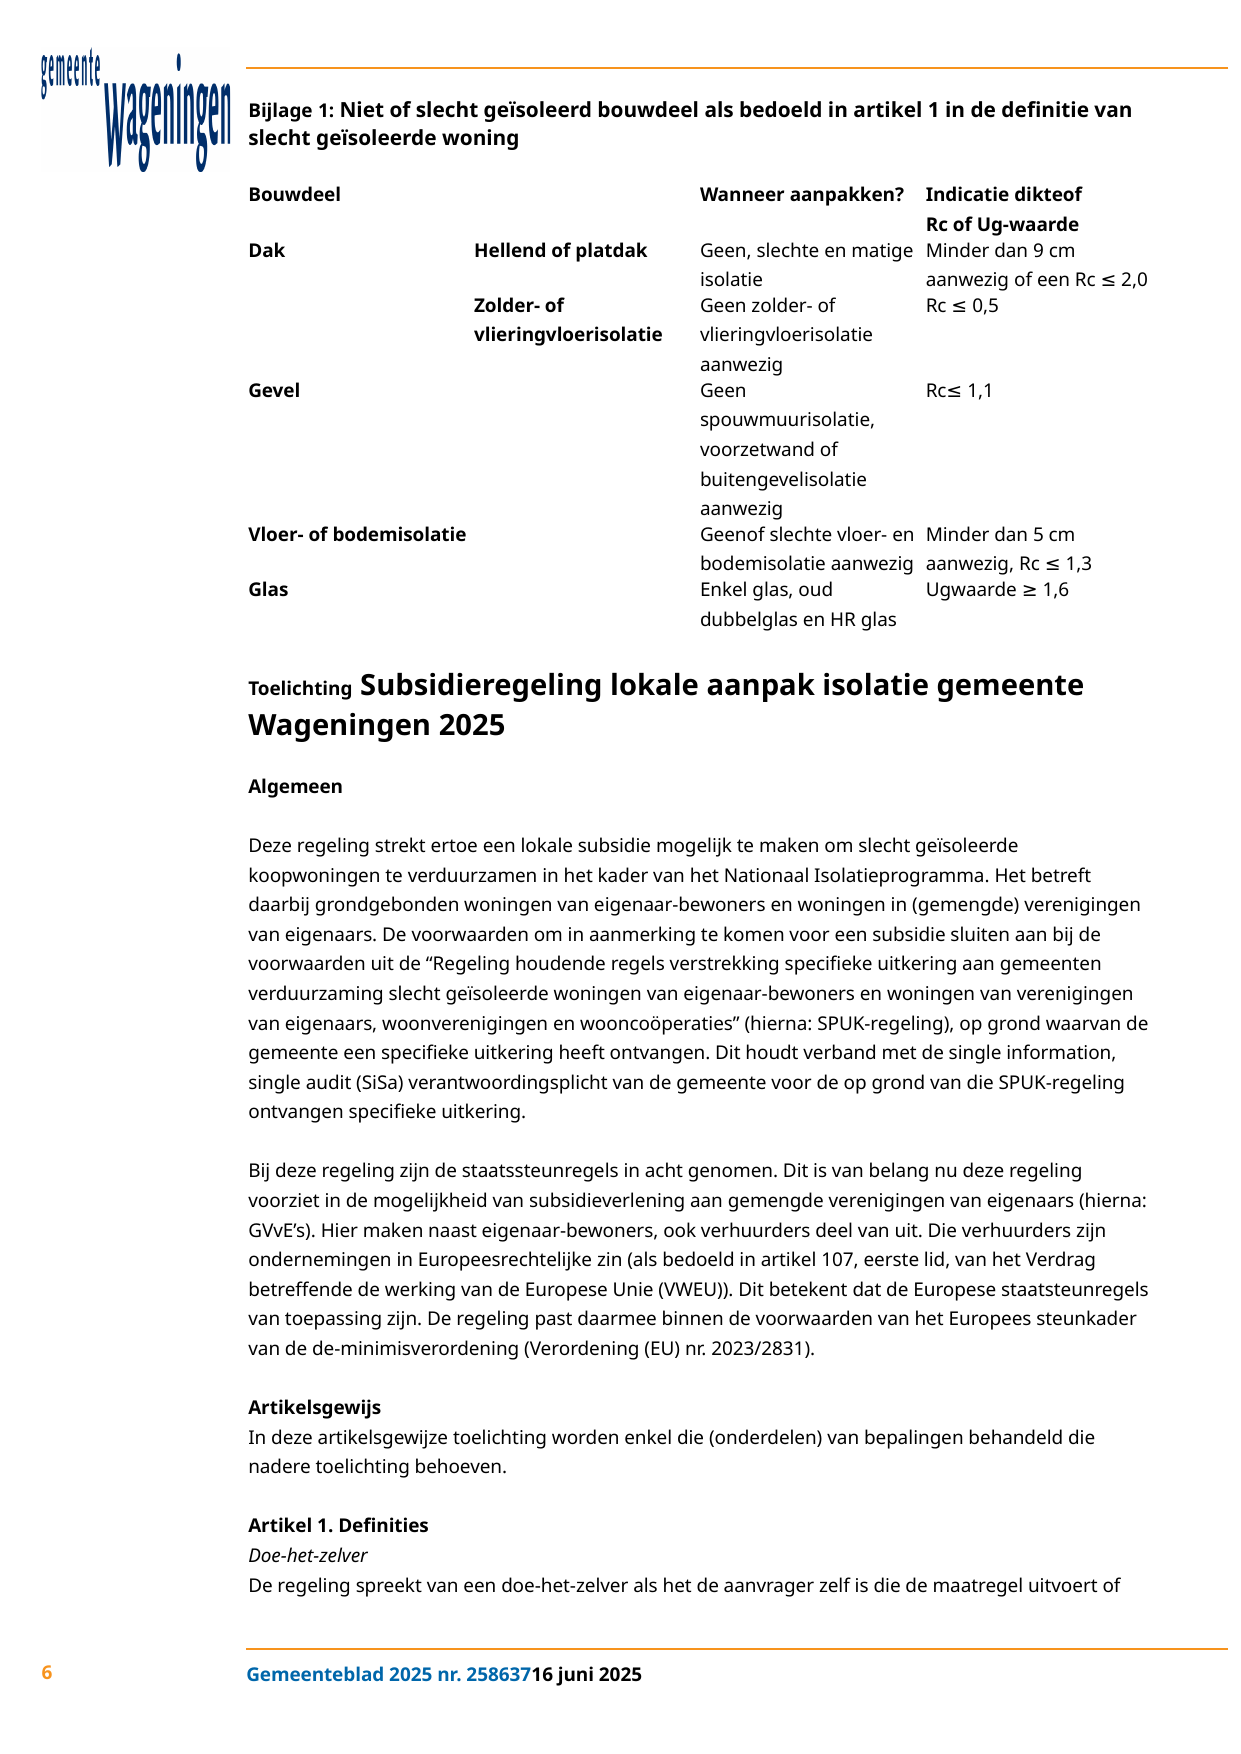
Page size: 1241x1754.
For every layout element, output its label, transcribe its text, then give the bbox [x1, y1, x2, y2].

table_cell Minder dan 9 cm aanwezig of een Rc ≤ 2,0 [926, 237, 1152, 292]
table_cell Rc≤ 1,1 [926, 377, 1152, 521]
table_cell Geen spouwmuurisolatie, voorzetwand of buitengevelisolatie aanwezig [700, 377, 926, 521]
table_cell Gevel [248, 377, 700, 521]
text Algemeen [248, 773, 1152, 799]
table_cell Dak [248, 237, 474, 377]
text Doe-het-zelver [248, 1542, 1152, 1568]
table_cell Zolder- of vlieringvloerisolatie [474, 292, 700, 377]
text Bij deze regeling zijn de staatssteunregels in acht genomen. Dit is van belang nu deze regeling voorziet in de mogelijkheid van subsidieverlening aan gemengde verenigingen van eigenaars (hierna: GVvE’s). Hier maken naast eigenaar-bewoners, ook verhuurders deel van uit. Die verhuurders zijn ondernemingen in Europeesrechtelijke zin (als bedoeld in artikel 107, eerste lid, van het Verdrag betreffende de werking van de Europese Unie (VWEU)). Dit betekent dat de Europese staatsteunregels van toepassing zijn. De regeling past daarmee binnen de voorwaarden van het Europees steunkader van de de-minimisverordening (Verordening (EU) nr. 2023/2831). [248, 1158, 1152, 1361]
table_cell Geenof slechte vloer- en bodemisolatie aanwezig [700, 521, 926, 576]
table_cell Vloer- of bodemisolatie [248, 521, 700, 576]
text De regeling spreekt van een doe-het-zelver als het de aanvrager zelf is die de maatregel uitvoert of [248, 1572, 1152, 1597]
text Artikelsgewijs [248, 1394, 1152, 1420]
text Deze regeling strekt ertoe een lokale subsidie mogelijk te maken om slecht geïsoleerde koopwoningen te verduurzamen in het kader van het Nationaal Isolatieprogramma. Het betreft daarbij grondgebonden woningen van eigenaar-bewoners en woningen in (gemengde) verenigingen van eigenaars. De voorwaarden om in aanmerking te komen voor een subsidie sluiten aan bij de voorwaarden uit de “Regeling houdende regels verstrekking specifieke uitkering aan gemeenten verduurzaming slecht geïsoleerde woningen van eigenaar-bewoners en woningen van verenigingen van eigenaars, woonverenigingen en wooncoöperaties” (hierna: SPUK-regeling), op grond waarvan de gemeente een specifieke uitkering heeft ontvangen. Dit houdt verband met de single information, single audit (SiSa) verantwoordingsplicht van de gemeente voor de op grond van die SPUK-regeling ontvangen specifieke uitkering. [248, 832, 1152, 1124]
table_cell Enkel glas, oud dubbelglas en HR glas [700, 576, 926, 632]
table_header Wanneer aanpakken? [700, 181, 926, 237]
text Bijlage 1: Niet of slecht geïsoleerd bouwdeel als bedoeld in artikel 1 in de definitie van slecht geïsoleerde woning [248, 95, 1152, 152]
table_cell Hellend of platdak [474, 237, 700, 292]
table_cell Geen, slechte en matige isolatie [700, 237, 926, 292]
table_header Bouwdeel [248, 181, 700, 237]
table_cell Minder dan 5 cm aanwezig, Rc ≤ 1,3 [926, 521, 1152, 576]
table_cell Rc ≤ 0,5 [926, 292, 1152, 377]
text In deze artikelsgewijze toelichting worden enkel die (onderdelen) van bepalingen behandeld die nadere toelichting behoeven. [248, 1424, 1152, 1479]
text Toelichting Subsidieregeling lokale aanpak isolatie gemeente Wageningen 2025 [248, 664, 1152, 744]
table_cell Ugwaarde ≥ 1,6 [926, 576, 1152, 632]
text Artikel 1. Definities [248, 1513, 1152, 1538]
picture [41, 47, 231, 172]
table_cell Glas [248, 576, 700, 632]
table_header Indicatie dikteof Rc of Ug-waarde [926, 181, 1152, 237]
table_cell Geen zolder- of vlieringvloerisolatie aanwezig [700, 292, 926, 377]
